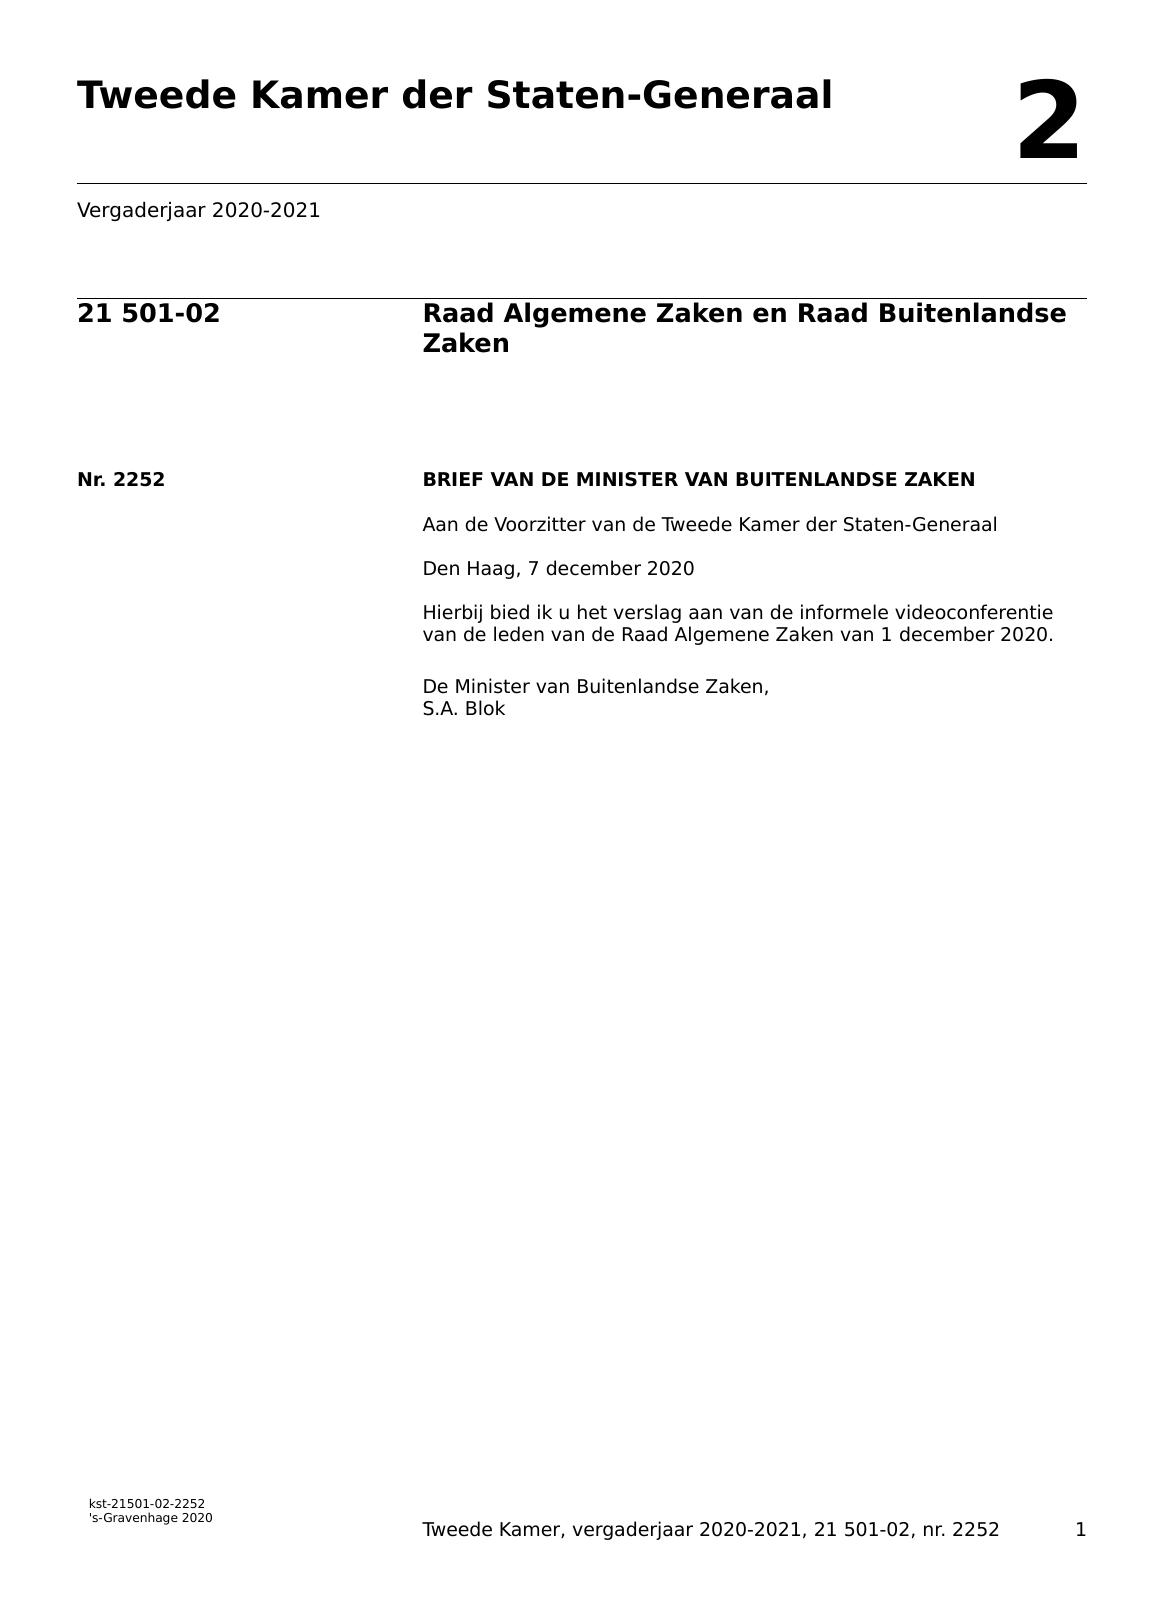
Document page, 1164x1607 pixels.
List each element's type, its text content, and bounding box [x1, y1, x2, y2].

text 's-Gravenhage 2020 [88, 1511, 323, 1525]
text Den Haag, 7 december 2020 [422, 558, 1087, 580]
table_header Tweede Kamer der Staten-Generaal [77, 59, 886, 183]
text De Minister van Buitenlandse Zaken, S.A. Blok [422, 676, 1087, 720]
text Aan de Voorzitter van de Tweede Kamer der Staten-Generaal [422, 513, 1087, 536]
text kst-21501-02-2252 [88, 1497, 323, 1511]
table_cell Vergaderjaar 2020-2021 [77, 184, 1087, 298]
subtitle 21 501-02 Raad Algemene Zaken en Raad Buitenlandse Zaken [77, 299, 1087, 358]
subtitle Nr. 2252 BRIEF VAN DE MINISTER VAN BUITENLANDSE ZAKEN [77, 469, 1087, 491]
text Hierbij bied ik u het verslag aan van de informele videoconferentie van de leden van de Raad Algemene Zaken van 1 december 2020. [422, 602, 1087, 646]
table_header 2 [886, 59, 1087, 183]
